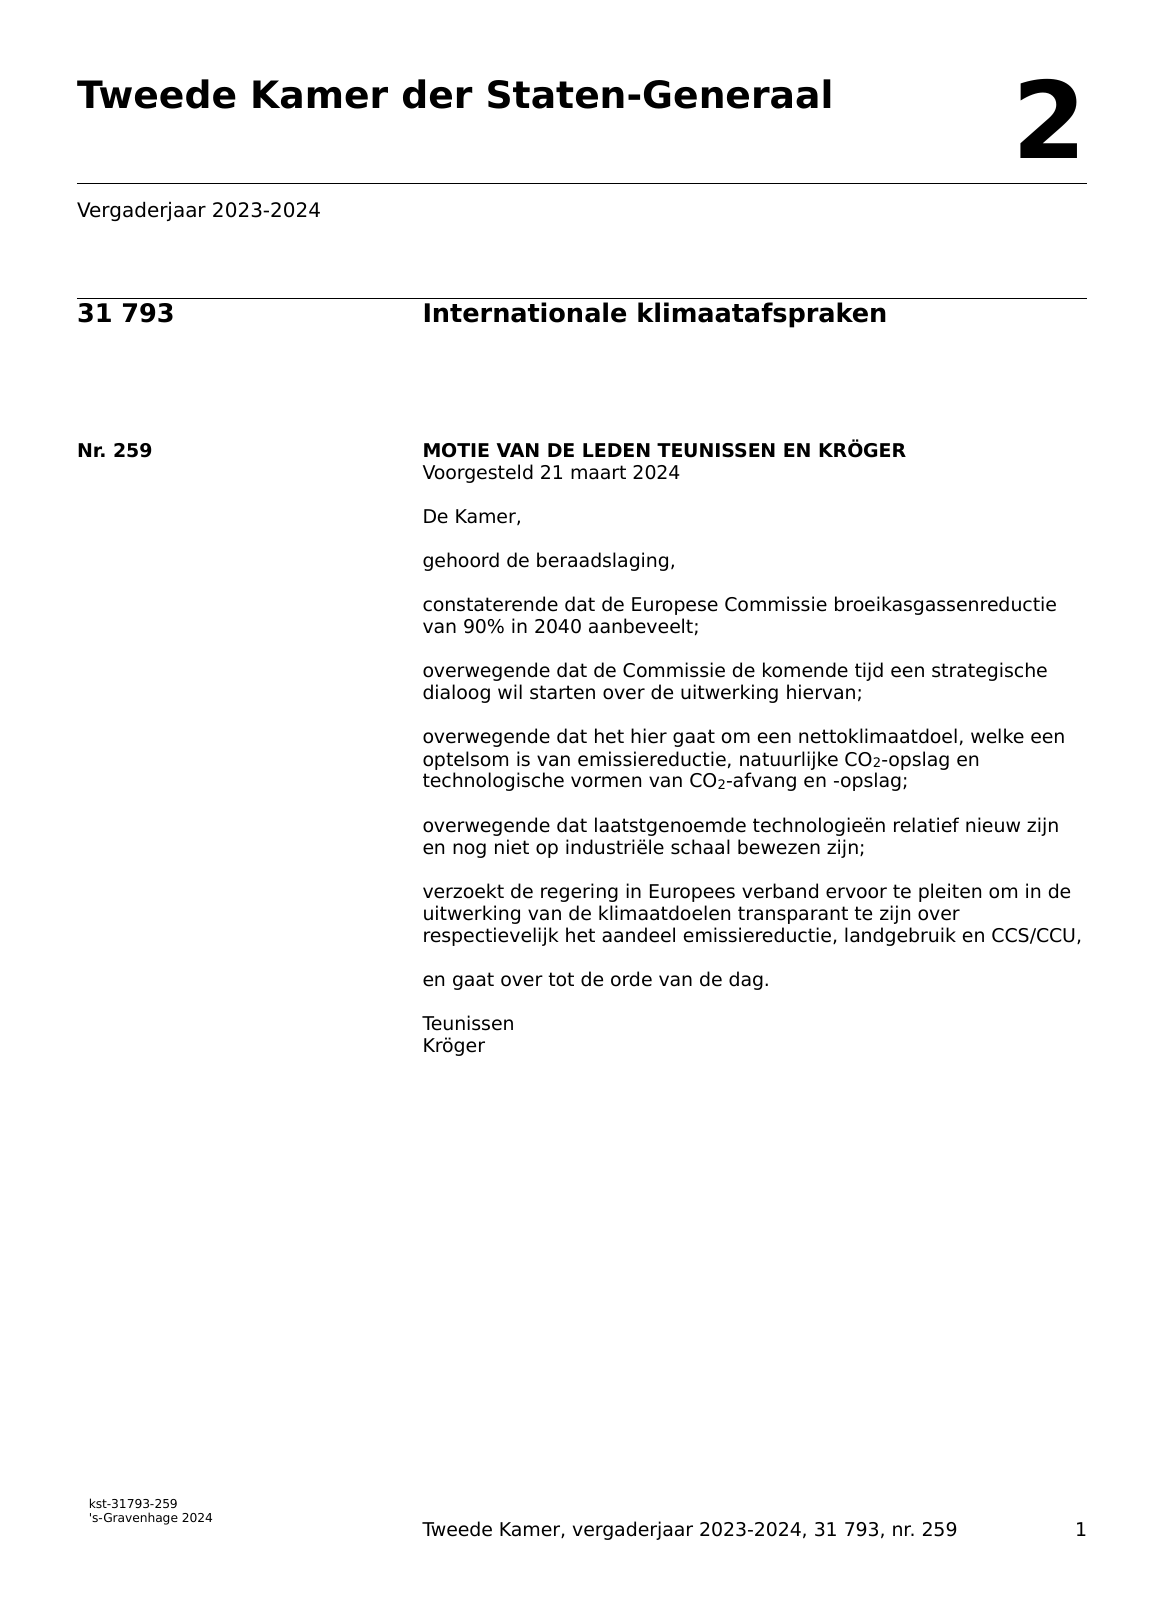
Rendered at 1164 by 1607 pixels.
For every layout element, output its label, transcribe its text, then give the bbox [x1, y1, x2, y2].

text overwegende dat het hier gaat om een nettoklimaatdoel, welke een optelsom is van emissiereductie, natuurlijke CO2-opslag en technologische vormen van CO2-afvang en -opslag; [422, 726, 1087, 792]
text Kröger [422, 1035, 1087, 1057]
text kst-31793-259 [88, 1497, 323, 1511]
text Voorgesteld 21 maart 2024 [422, 462, 1087, 484]
text overwegende dat de Commissie de komende tijd een strategische dialoog wil starten over de uitwerking hiervan; [422, 660, 1087, 704]
text Teunissen [422, 1013, 1087, 1035]
table_cell Vergaderjaar 2023-2024 [77, 184, 1087, 298]
text verzoekt de regering in Europees verband ervoor te pleiten om in de uitwerking van de klimaatdoelen transparant te zijn over respectievelijk het aandeel emissiereductie, landgebruik en CCS/CCU, [422, 881, 1087, 947]
text gehoord de beraadslaging, [422, 550, 1087, 572]
subtitle 31 793 Internationale klimaatafspraken [77, 299, 1087, 329]
text De Kamer, [422, 506, 1087, 528]
text 's-Gravenhage 2024 [88, 1511, 323, 1525]
text overwegende dat laatstgenoemde technologieën relatief nieuw zijn en nog niet op industriële schaal bewezen zijn; [422, 814, 1087, 858]
text en gaat over tot de orde van de dag. [422, 969, 1087, 991]
table_header Tweede Kamer der Staten-Generaal [77, 59, 886, 183]
text constaterende dat de Europese Commissie broeikasgassenreductie van 90% in 2040 aanbeveelt; [422, 594, 1087, 638]
table_header 2 [886, 59, 1087, 183]
subtitle Nr. 259 MOTIE VAN DE LEDEN TEUNISSEN EN KRÖGER [77, 440, 1087, 462]
